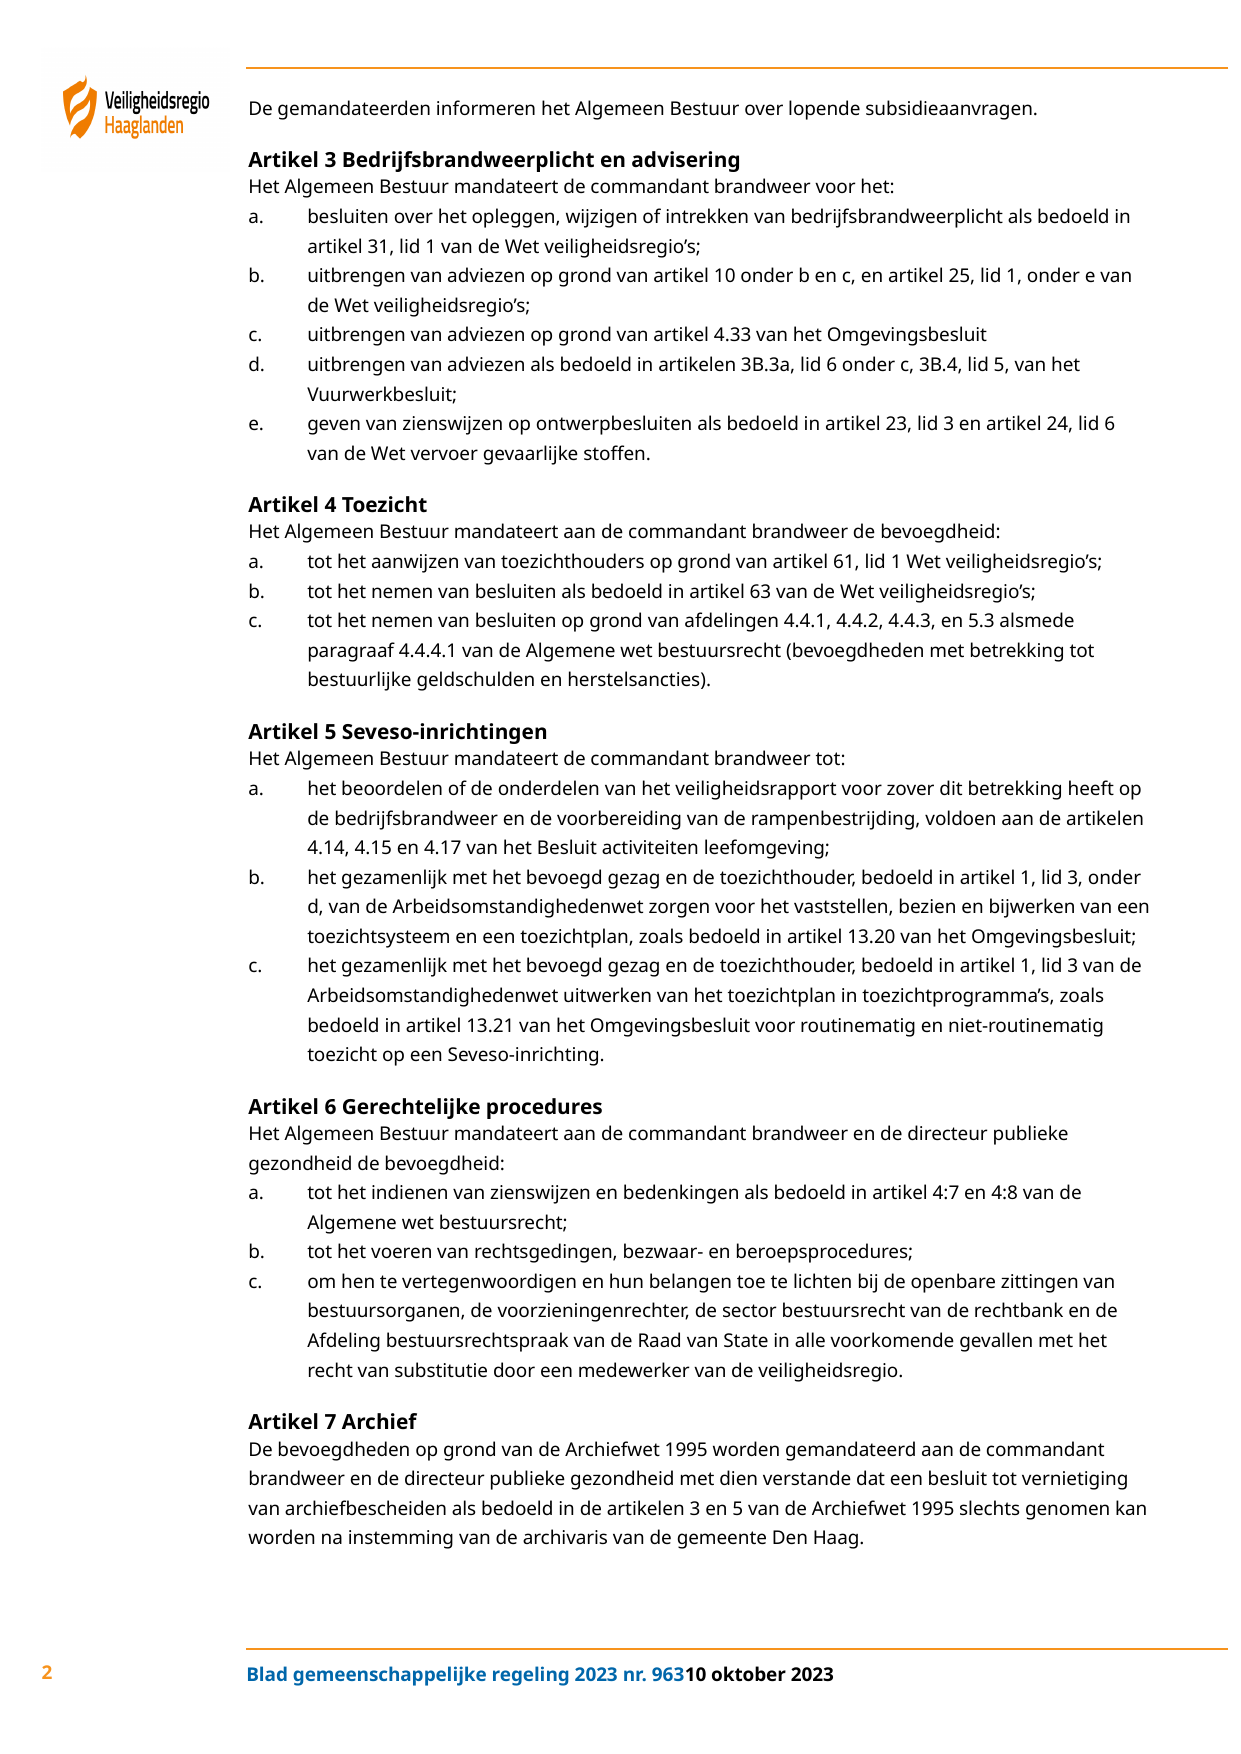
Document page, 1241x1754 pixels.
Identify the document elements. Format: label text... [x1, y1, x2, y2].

picture [41, 47, 231, 172]
text Het Algemeen Bestuur mandateert aan de commandant brandweer de bevoegdheid: [248, 519, 1152, 544]
list het gezamenlijk met het bevoegd gezag en de toezichthouder, bedoeld in artikel 1, lid 3 van de Arbeidsomstandighedenwet uitwerken van het toezichtplan in toezichtprogramma’s, zoals bedoeld in artikel 13.21 van het Omgevingsbesluit voor routinematig en niet-routinematig toezicht op een Seveso-inrichting. [248, 953, 1152, 1067]
text Artikel 7 Archief [248, 1407, 1152, 1436]
list het gezamenlijk met het bevoegd gezag en de toezichthouder, bedoeld in artikel 1, lid 3, onder d, van de Arbeidsomstandighedenwet zorgen voor het vaststellen, bezien en bijwerken van een toezichtsysteem en een toezichtplan, zoals bedoeld in artikel 13.20 van het Omgevingsbesluit; [248, 864, 1152, 949]
text De bevoegdheden op grond van de Archiefwet 1995 worden gemandateerd aan de commandant brandweer en de directeur publieke gezondheid met dien verstande dat een besluit tot vernietiging van archiefbescheiden als bedoeld in de artikelen 3 en 5 van de Archiefwet 1995 slechts genomen kan worden na instemming van de archivaris van de gemeente Den Haag. [248, 1436, 1152, 1550]
list uitbrengen van adviezen op grond van artikel 10 onder b en c, en artikel 25, lid 1, onder e van de Wet veiligheidsregio’s; [248, 262, 1152, 318]
text Artikel 6 Gerechtelijke procedures [248, 1092, 1152, 1120]
list om hen te vertegenwoordigen en hun belangen toe te lichten bij de openbare zittingen van bestuursorganen, de voorzieningenrechter, de sector bestuursrecht van de rechtbank en de Afdeling bestuursrechtspraak van de Raad van State in alle voorkomende gevallen met het recht van substitutie door een medewerker van de veiligheidsregio. [248, 1268, 1152, 1383]
text De gemandateerden informeren het Algemeen Bestuur over lopende subsidieaanvragen. [248, 95, 1152, 121]
text Artikel 5 Seveso-inrichtingen [248, 717, 1152, 746]
list besluiten over het opleggen, wijzigen of intrekken van bedrijfsbrandweerplicht als bedoeld in artikel 31, lid 1 van de Wet veiligheidsregio’s; [248, 203, 1152, 258]
text Het Algemeen Bestuur mandateert de commandant brandweer tot: [248, 746, 1152, 771]
list tot het aanwijzen van toezichthouders op grond van artikel 61, lid 1 Wet veiligheidsregio’s; [248, 548, 1152, 574]
list tot het voeren van rechtsgedingen, bezwaar- en beroepsprocedures; [248, 1238, 1152, 1264]
text Het Algemeen Bestuur mandateert aan de commandant brandweer en de directeur publieke gezondheid de bevoegdheid: [248, 1120, 1152, 1176]
text Artikel 4 Toezicht [248, 490, 1152, 519]
list tot het nemen van besluiten op grond van afdelingen 4.4.1, 4.4.2, 4.4.3, en 5.3 alsmede paragraaf 4.4.4.1 van de Algemene wet bestuursrecht (bevoegdheden met betrekking tot bestuurlijke geldschulden en herstelsancties). [248, 607, 1152, 692]
list geven van zienswijzen op ontwerpbesluiten als bedoeld in artikel 23, lid 3 en artikel 24, lid 6 van de Wet vervoer gevaarlijke stoffen. [248, 410, 1152, 466]
text Artikel 3 Bedrijfsbrandweerplicht en advisering [248, 145, 1152, 174]
list het beoordelen of de onderdelen van het veiligheidsrapport voor zover dit betrekking heeft op de bedrijfsbrandweer en de voorbereiding van de rampenbestrijding, voldoen aan de artikelen 4.14, 4.15 en 4.17 van het Besluit activiteiten leefomgeving; [248, 775, 1152, 860]
list uitbrengen van adviezen op grond van artikel 4.33 van het Omgevingsbesluit [248, 322, 1152, 347]
text Het Algemeen Bestuur mandateert de commandant brandweer voor het: [248, 174, 1152, 199]
list tot het nemen van besluiten als bedoeld in artikel 63 van de Wet veiligheidsregio’s; [248, 578, 1152, 604]
list uitbrengen van adviezen als bedoeld in artikelen 3B.3a, lid 6 onder c, 3B.4, lid 5, van het Vuurwerkbesluit; [248, 351, 1152, 406]
list tot het indienen van zienswijzen en bedenkingen als bedoeld in artikel 4:7 en 4:8 van de Algemene wet bestuursrecht; [248, 1179, 1152, 1235]
